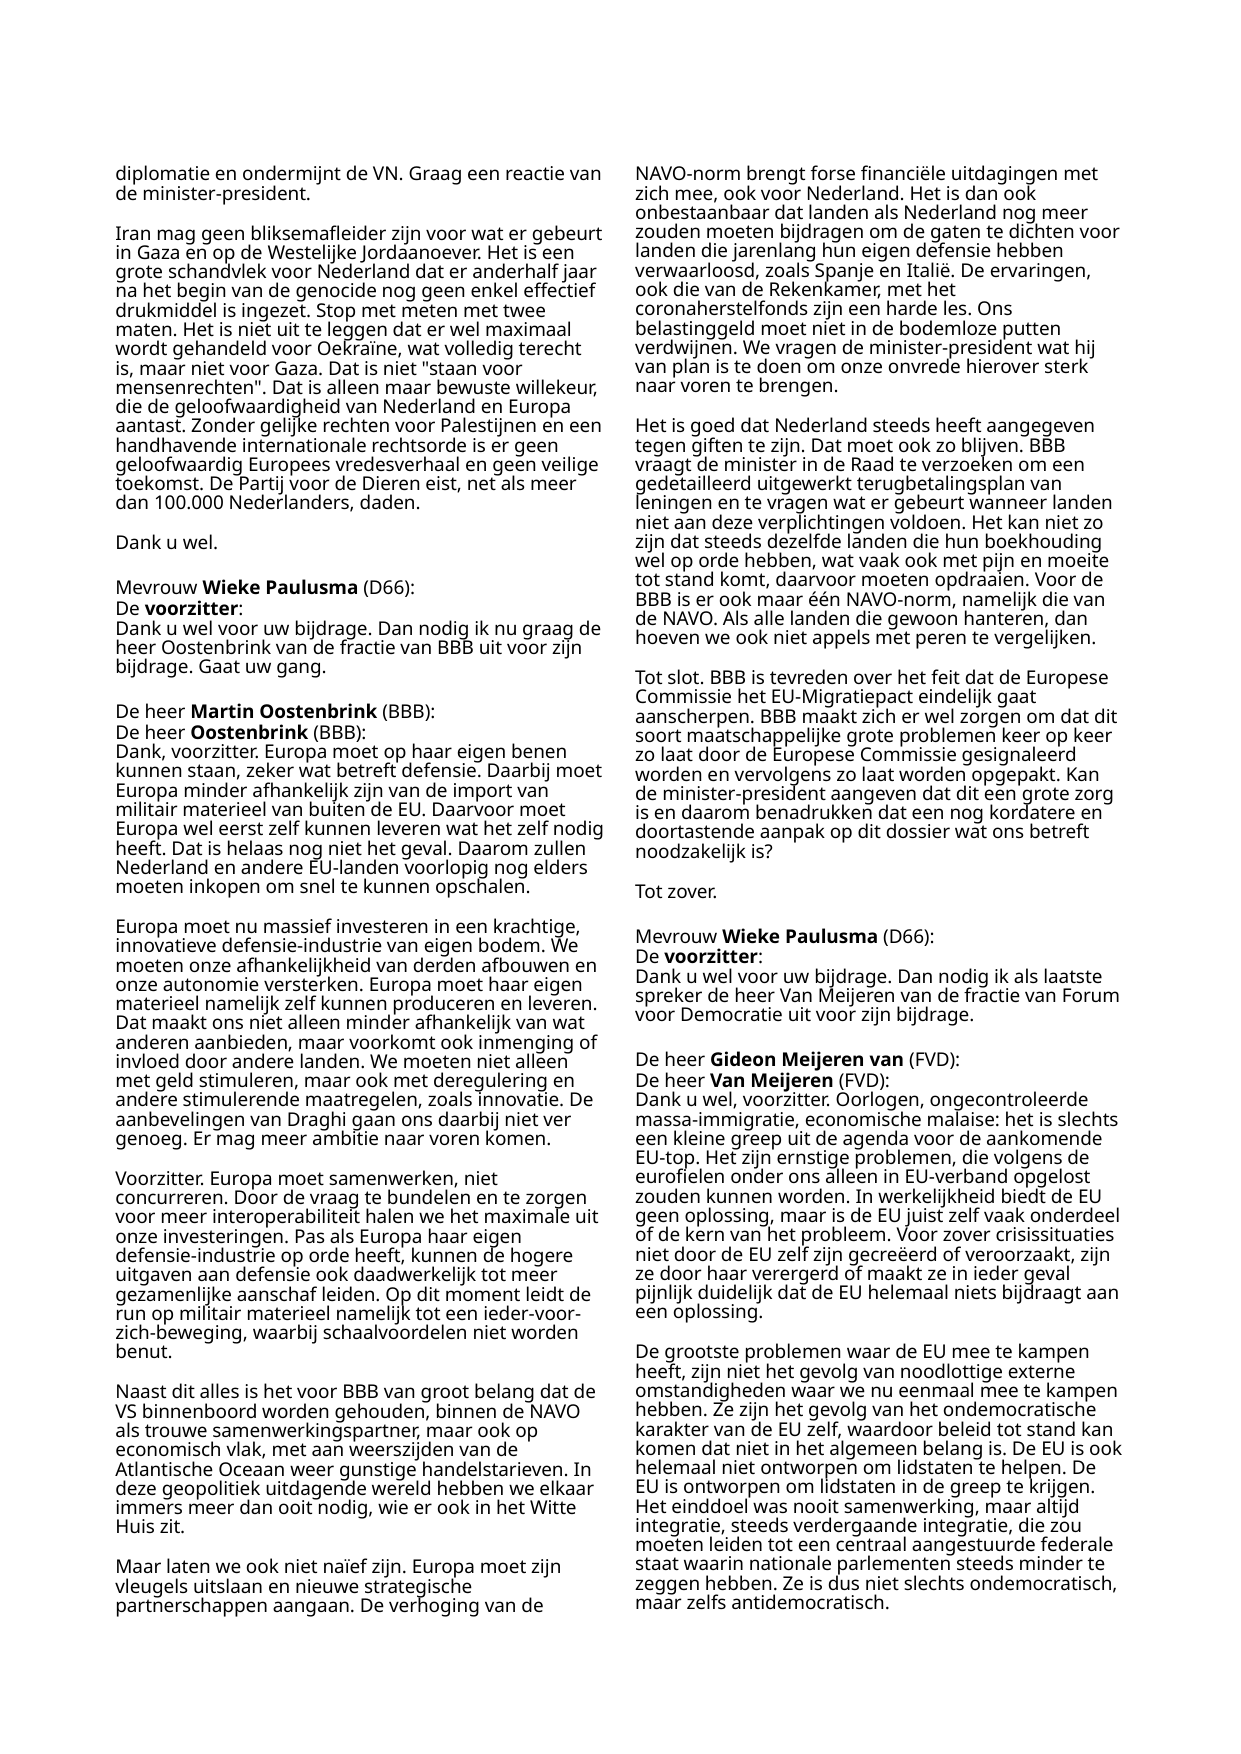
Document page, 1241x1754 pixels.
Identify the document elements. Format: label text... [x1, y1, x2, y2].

text Maar laten we ook niet naïef zijn. Europa moet zijn vleugels uitslaan en nieuwe strategische partnerschappen aangaan. De verhoging van de [115, 1558, 605, 1616]
text De heer Van Meijeren (FVD): [635, 1072, 1125, 1091]
text Tot slot. BBB is tevreden over het feit dat de Europese Commissie het EU-Migratiepact eindelijk gaat aanscherpen. BBB maakt zich er wel zorgen om dat dit soort maatschappelijke grote problemen keer op keer zo laat door de Europese Commissie gesignaleerd worden en vervolgens zo laat worden opgepakt. Kan de minister-president aangeven dat dit een grote zorg is en daarom benadrukken dat een nog kordatere en doortastende aanpak op dit dossier wat ons betreft noodzakelijk is? [635, 669, 1125, 862]
text De voorzitter: [115, 600, 605, 619]
text Iran mag geen bliksemafleider zijn voor wat er gebeurt in Gaza en op de Westelijke Jordaanoever. Het is een grote schandvlek voor Nederland dat er anderhalf jaar na het begin van de genocide nog geen enkel effectief drukmiddel is ingezet. Stop met meten met twee maten. Het is niet uit te leggen dat er wel maximaal wordt gehandeld voor Oekraïne, wat volledig terecht is, maar niet voor Gaza. Dat is niet "staan voor mensenrechten". Dat is alleen maar bewuste willekeur, die de geloofwaardigheid van Nederland en Europa aantast. Zonder gelijke rechten voor Palestijnen en een handhavende internationale rechtsorde is er geen geloofwaardig Europees vredesverhaal en geen veilige toekomst. De Partij voor de Dieren eist, net als meer dan 100.000 Nederlanders, daden. [115, 224, 605, 514]
text Dank u wel, voorzitter. Oorlogen, ongecontroleerde massa-immigratie, economische malaise: het is slechts een kleine greep uit de agenda voor de aankomende EU-top. Het zijn ernstige problemen, die volgens de eurofielen onder ons alleen in EU-verband opgelost zouden kunnen worden. In werkelijkheid biedt de EU geen oplossing, maar is de EU juist zelf vaak onderdeel of de kern van het probleem. Voor zover crisissituaties niet door de EU zelf zijn gecreëerd of veroorzaakt, zijn ze door haar verergerd of maakt ze in ieder geval pijnlijk duidelijk dat de EU helemaal niets bijdraagt aan een oplossing. [635, 1091, 1125, 1323]
text Voorzitter. Europa moet samenwerken, niet concurreren. Door de vraag te bundelen en te zorgen voor meer interoperabiliteit halen we het maximale uit onze investeringen. Pas als Europa haar eigen defensie-industrie op orde heeft, kunnen de hogere uitgaven aan defensie ook daadwerkelijk tot meer gezamenlijke aanschaf leiden. Op dit moment leidt de run op militair materieel namelijk tot een ieder-voor-zich-beweging, waarbij schaalvoordelen niet worden benut. [115, 1170, 605, 1363]
text NAVO-norm brengt forse financiële uitdagingen met zich mee, ook voor Nederland. Het is dan ook onbestaanbaar dat landen als Nederland nog meer zouden moeten bijdragen om de gaten te dichten voor landen die jarenlang hun eigen defensie hebben verwaarloosd, zoals Spanje en Italië. De ervaringen, ook die van de Rekenkamer, met het coronaherstelfonds zijn een harde les. Ons belastinggeld moet niet in de bodemloze putten verdwijnen. We vragen de minister-president wat hij van plan is te doen om onze onvrede hierover sterk naar voren te brengen. [635, 165, 1125, 397]
text De grootste problemen waar de EU mee te kampen heeft, zijn niet het gevolg van noodlottige externe omstandigheden waar we nu eenmaal mee te kampen hebben. Ze zijn het gevolg van het ondemocratische karakter van de EU zelf, waardoor beleid tot stand kan komen dat niet in het algemeen belang is. De EU is ook helemaal niet ontworpen om lidstaten te helpen. De EU is ontworpen om lidstaten in de greep te krijgen. Het einddoel was nooit samenwerking, maar altijd integratie, steeds verdergaande integratie, die zou moeten leiden tot een centraal aangestuurde federale staat waarin nationale parlementen steeds minder te zeggen hebben. Ze is dus niet slechts ondemocratisch, maar zelfs antidemocratisch. [635, 1343, 1125, 1613]
text Dank u wel. [115, 534, 605, 554]
text Naast dit alles is het voor BBB van groot belang dat de VS binnenboord worden gehouden, binnen de NAVO als trouwe samenwerkingspartner, maar ook op economisch vlak, met aan weerszijden van de Atlantische Oceaan weer gunstige handelstarieven. In deze geopolitiek uitdagende wereld hebben we elkaar immers meer dan ooit nodig, wie er ook in het Witte Huis zit. [115, 1383, 605, 1538]
text Dank u wel voor uw bijdrage. Dan nodig ik als laatste spreker de heer Van Meijeren van de fractie van Forum voor Democratie uit voor zijn bijdrage. [635, 968, 1125, 1026]
text De heer Oostenbrink (BBB): [115, 724, 605, 743]
text Europa moet nu massief investeren in een krachtige, innovatieve defensie-industrie van eigen bodem. We moeten onze afhankelijkheid van derden afbouwen en onze autonomie versterken. Europa moet haar eigen materieel namelijk zelf kunnen produceren en leveren. Dat maakt ons niet alleen minder afhankelijk van wat anderen aanbieden, maar voorkomt ook inmenging of invloed door andere landen. We moeten niet alleen met geld stimuleren, maar ook met deregulering en andere stimulerende maatregelen, zoals innovatie. De aanbevelingen van Draghi gaan ons daarbij niet ver genoeg. Er mag meer ambitie naar voren komen. [115, 918, 605, 1149]
text Het is goed dat Nederland steeds heeft aangegeven tegen giften te zijn. Dat moet ook zo blijven. BBB vraagt de minister in de Raad te verzoeken om een gedetailleerd uitgewerkt terugbetalingsplan van leningen en te vragen wat er gebeurt wanneer landen niet aan deze verplichtingen voldoen. Het kan niet zo zijn dat steeds dezelfde landen die hun boekhouding wel op orde hebben, wat vaak ook met pijn en moeite tot stand komt, daarvoor moeten opdraaien. Voor de BBB is er ook maar één NAVO-norm, namelijk die van de NAVO. Als alle landen die gewoon hanteren, dan hoeven we ook niet appels met peren te vergelijken. [635, 417, 1125, 648]
text Dank u wel voor uw bijdrage. Dan nodig ik nu graag de heer Oostenbrink van de fractie van BBB uit voor zijn bijdrage. Gaat uw gang. [115, 619, 605, 677]
text Mevrouw Wieke Paulusma (D66): [635, 923, 1125, 948]
text diplomatie en ondermijnt de VN. Graag een reactie van de minister-president. [115, 165, 605, 204]
text De heer Gideon Meijeren van (FVD): [635, 1046, 1125, 1072]
text Tot zover. [635, 883, 1125, 902]
text Mevrouw Wieke Paulusma (D66): [115, 574, 605, 600]
text Dank, voorzitter. Europa moet op haar eigen benen kunnen staan, zeker wat betreft defensie. Daarbij moet Europa minder afhankelijk zijn van de import van militair materieel van buiten de EU. Daarvoor moet Europa wel eerst zelf kunnen leveren wat het zelf nodig heeft. Dat is helaas nog niet het geval. Daarom zullen Nederland en andere EU-landen voorlopig nog elders moeten inkopen om snel te kunnen opschalen. [115, 743, 605, 897]
text De heer Martin Oostenbrink (BBB): [115, 698, 605, 724]
text De voorzitter: [635, 948, 1125, 968]
